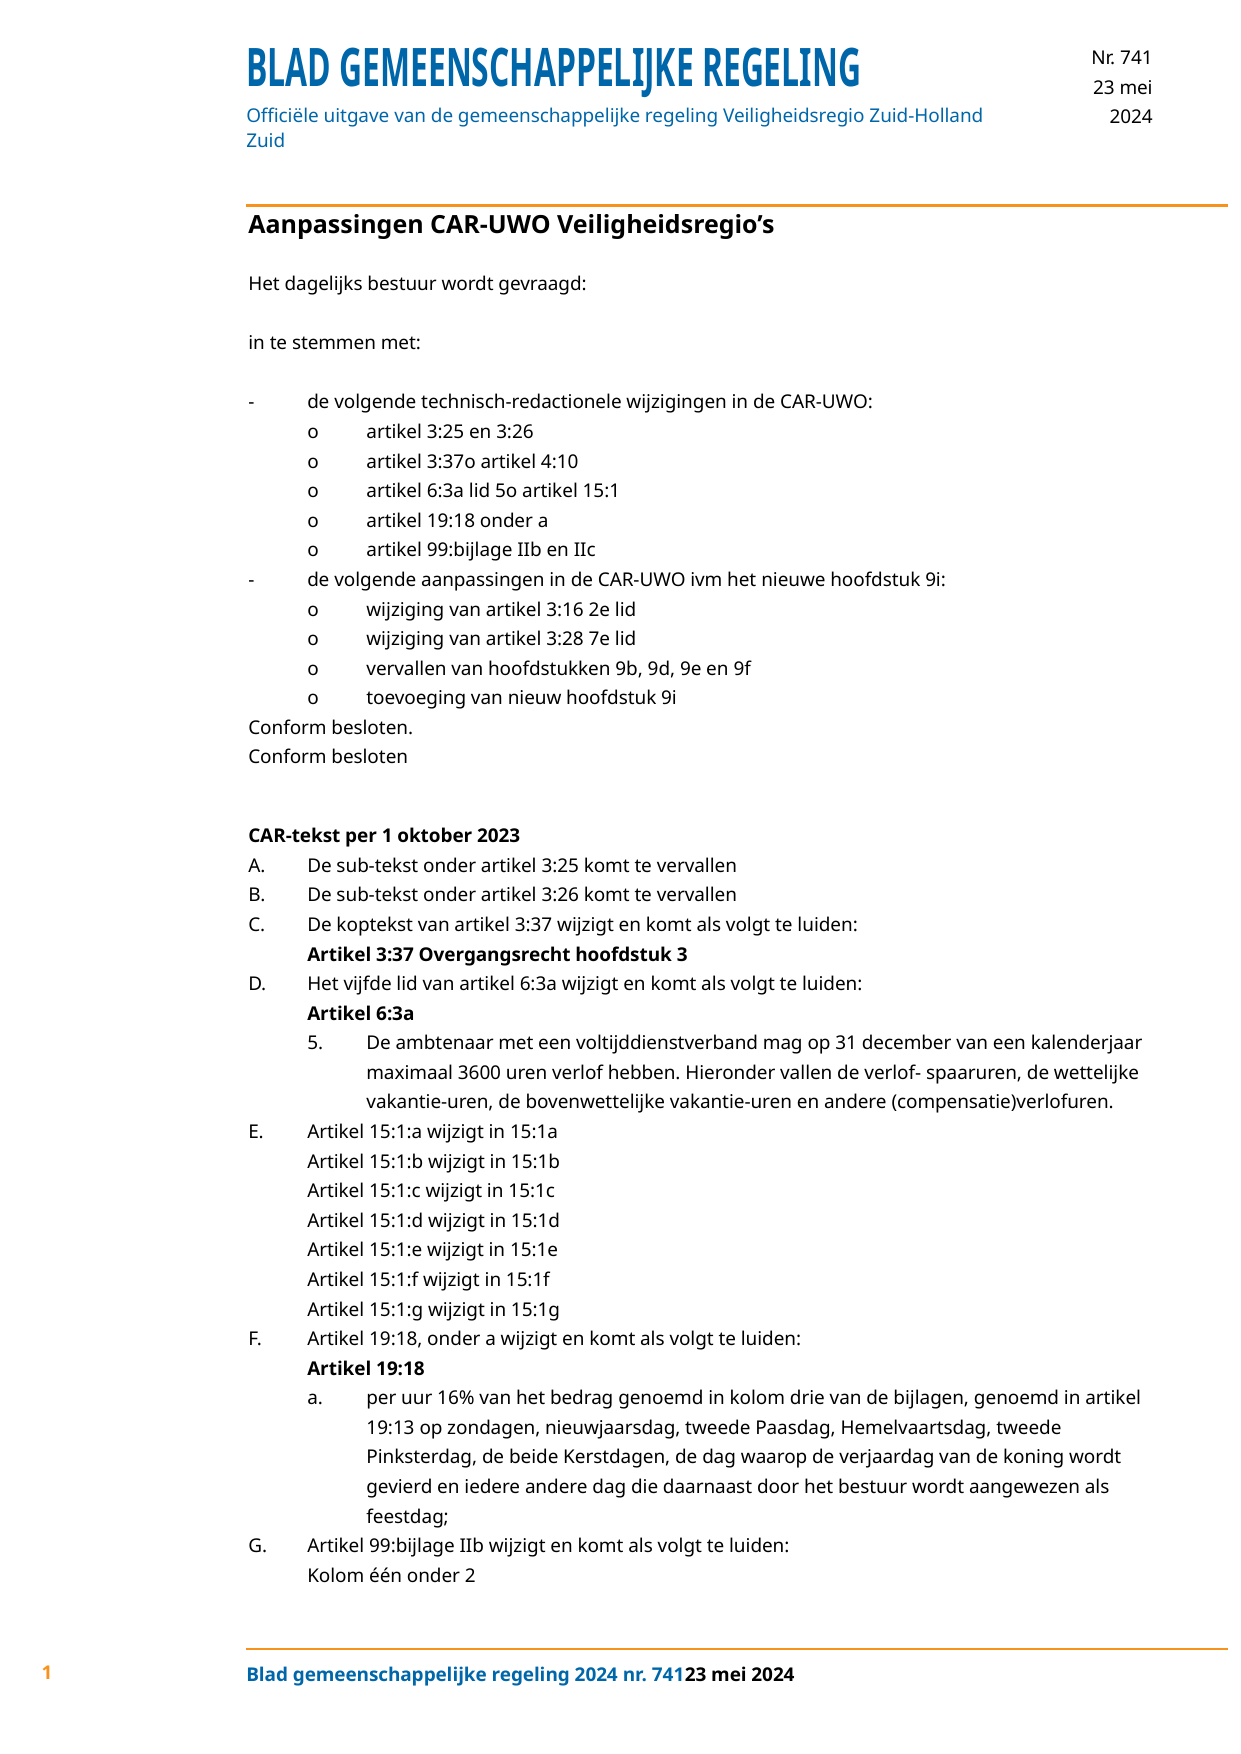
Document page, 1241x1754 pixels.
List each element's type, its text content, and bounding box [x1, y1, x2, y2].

text Conform besloten [248, 744, 1152, 769]
list artikel 6:3a lid 5o artikel 15:1 [307, 477, 1152, 503]
list Het vijfde lid van artikel 6:3a wijzigt en komt als volgt te luiden: [248, 970, 1152, 996]
list Artikel 15:1:b wijzigt in 15:1b [248, 1148, 1152, 1174]
list Artikel 3:37 Overgangsrecht hoofdstuk 3 [248, 941, 1152, 967]
list De sub-tekst onder artikel 3:25 komt te vervallen [248, 852, 1152, 878]
text Conform besloten. [248, 714, 1152, 740]
list Artikel 15:1:f wijzigt in 15:1f [248, 1266, 1152, 1292]
list artikel 99:bijlage IIb en IIc [307, 537, 1152, 562]
list Kolom één onder 2 [248, 1562, 1152, 1588]
text in te stemmen met: [248, 329, 1152, 355]
list Artikel 19:18, onder a wijzigt en komt als volgt te luiden: [248, 1325, 1152, 1351]
list de volgende technisch-redactionele wijzigingen in de CAR-UWO: [248, 389, 1152, 414]
list Artikel 15:1:d wijzigt in 15:1d [248, 1207, 1152, 1233]
list Artikel 15:1:a wijzigt in 15:1a [248, 1118, 1152, 1144]
list vervallen van hoofdstukken 9b, 9d, 9e en 9f [307, 655, 1152, 681]
list Artikel 19:18 [248, 1355, 1152, 1381]
list wijziging van artikel 3:16 2e lid [307, 596, 1152, 621]
list artikel 3:37o artikel 4:10 [307, 448, 1152, 473]
list per uur 16% van het bedrag genoemd in kolom drie van de bijlagen, genoemd in artikel 19:13 op zondagen, nieuwjaarsdag, tweede Paasdag, Hemelvaartsdag, tweede Pinksterdag, de beide Kerstdagen, de dag waarop de verjaardag van de koning wordt gevierd en iedere andere dag die daarnaast door het bestuur wordt aangewezen als feestdag; [307, 1384, 1152, 1529]
list De ambtenaar met een voltijddienstverband mag op 31 december van een kalenderjaar maximaal 3600 uren verlof hebben. Hieronder vallen de verlof- spaaruren, de wettelijke vakantie-uren, de bovenwettelijke vakantie-uren en andere (compensatie)verlofuren. [307, 1029, 1152, 1114]
list Artikel 6:3a [248, 1000, 1152, 1026]
text Het dagelijks bestuur wordt gevraagd: [248, 270, 1152, 296]
list artikel 3:25 en 3:26 [307, 418, 1152, 444]
text Aanpassingen CAR-UWO Veiligheidsregio’s [248, 207, 1152, 241]
list de volgende aanpassingen in de CAR-UWO ivm het nieuwe hoofdstuk 9i: [248, 566, 1152, 592]
list De koptekst van artikel 3:37 wijzigt en komt als volgt te luiden: [248, 911, 1152, 937]
text CAR-tekst per 1 oktober 2023 [248, 822, 1152, 848]
list wijziging van artikel 3:28 7e lid [307, 625, 1152, 651]
list De sub-tekst onder artikel 3:26 komt te vervallen [248, 882, 1152, 907]
picture [41, 47, 231, 172]
list toevoeging van nieuw hoofdstuk 9i [307, 684, 1152, 710]
list Artikel 99:bijlage IIb wijzigt en komt als volgt te luiden: [248, 1532, 1152, 1558]
list Artikel 15:1:e wijzigt in 15:1e [248, 1237, 1152, 1262]
list artikel 19:18 onder a [307, 507, 1152, 533]
list Artikel 15:1:c wijzigt in 15:1c [248, 1177, 1152, 1203]
list Artikel 15:1:g wijzigt in 15:1g [248, 1296, 1152, 1322]
